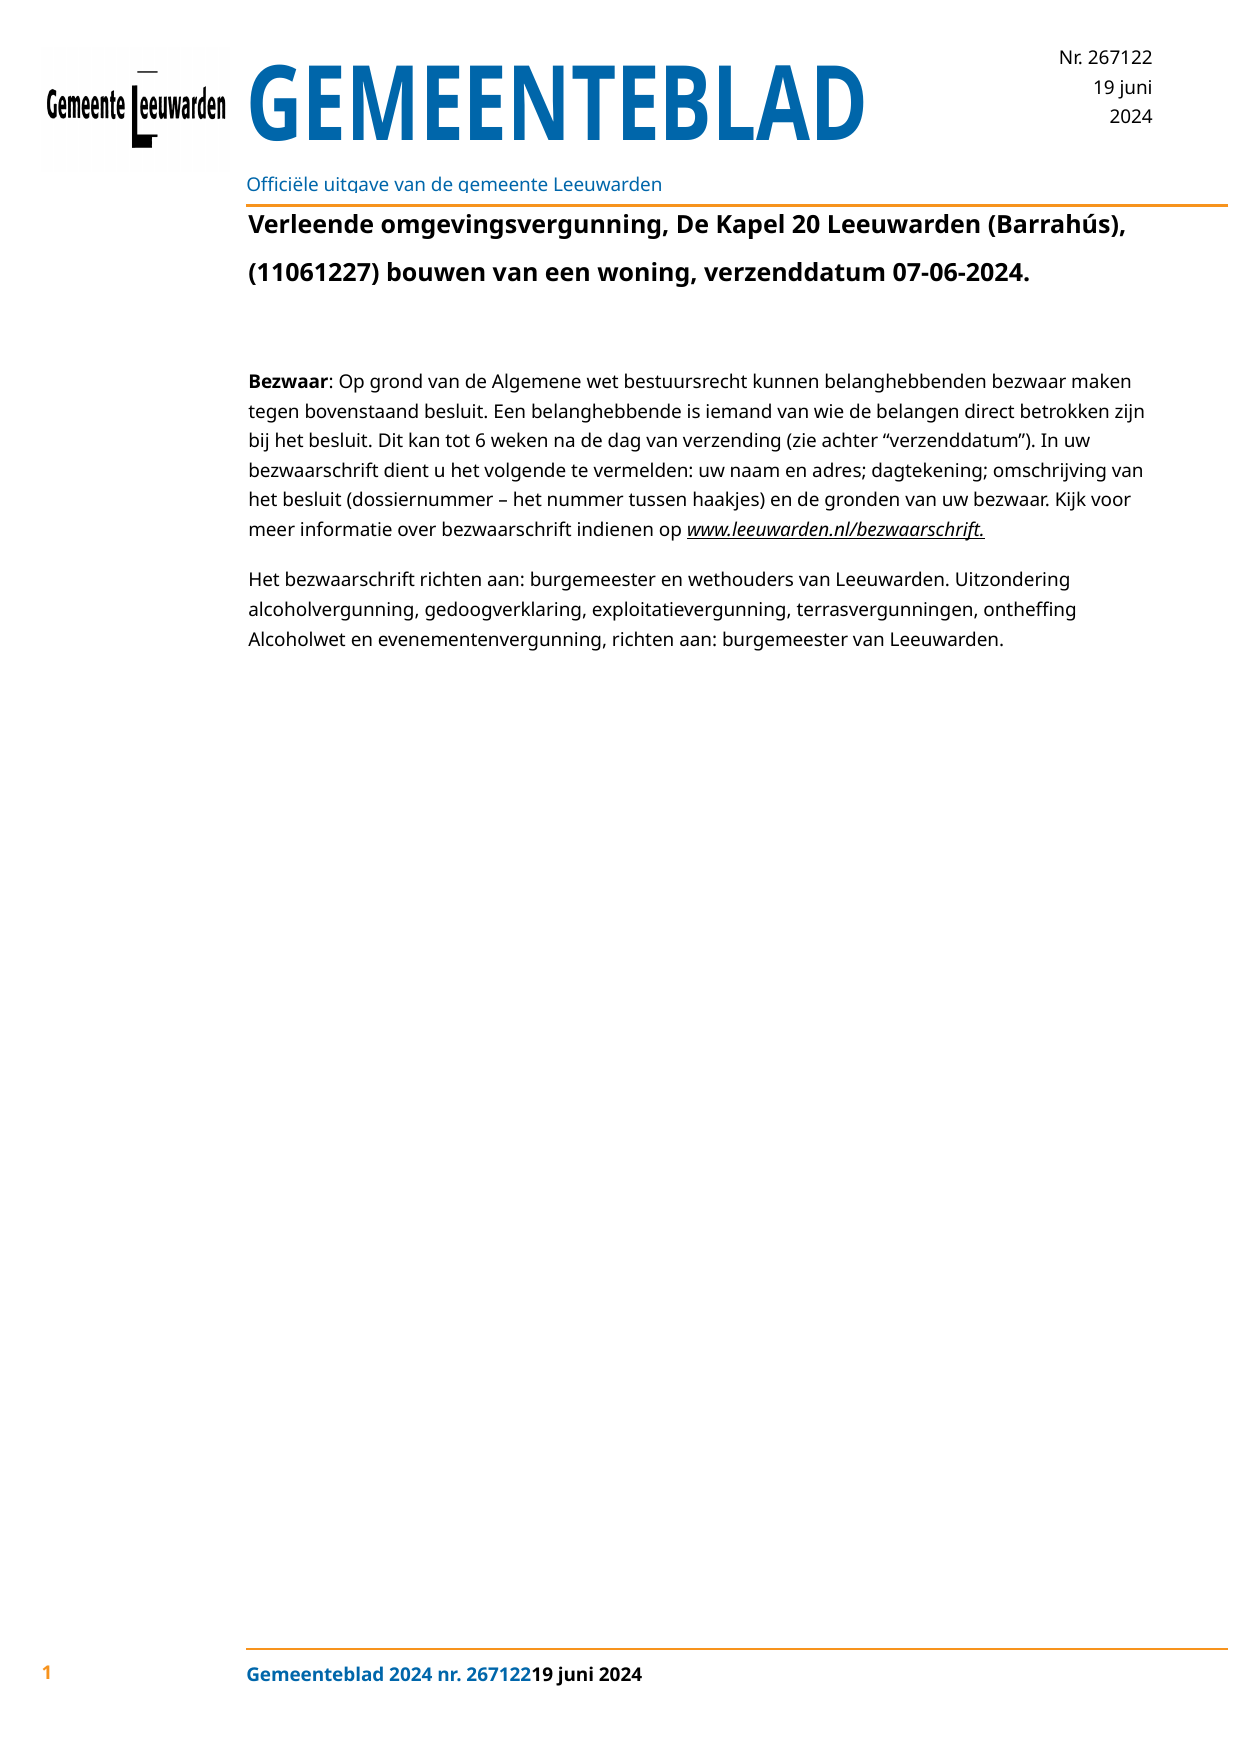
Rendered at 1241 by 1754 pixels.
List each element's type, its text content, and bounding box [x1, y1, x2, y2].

text Het bezwaarschrift richten aan: burgemeester en wethouders van Leeuwarden. Uitzondering alcoholvergunning, gedoogverklaring, exploitatievergunning, terrasvergunningen, ontheffing Alcoholwet en evenementenvergunning, richten aan: burgemeester van Leeuwarden. [248, 567, 1152, 652]
picture [41, 47, 231, 172]
text Verleende omgevingsvergunning, De Kapel 20 Leeuwarden (Barrahús), (11061227) bouwen van een woning, verzenddatum 07-06-2024. [248, 207, 1152, 288]
text Bezwaar: Op grond van de Algemene wet bestuursrecht kunnen belanghebbenden bezwaar maken tegen bovenstaand besluit. Een belanghebbende is iemand van wie de belangen direct betrokken zijn bij het besluit. Dit kan tot 6 weken na de dag van verzending (zie achter “verzenddatum”). In uw bezwaarschrift dient u het volgende te vermelden: uw naam en adres; dagtekening; omschrijving van het besluit (dossiernummer – het nummer tussen haakjes) en de gronden van uw bezwaar. Kijk voor meer informatie over bezwaarschrift indienen op www.leeuwarden.nl/bezwaarschrift. [248, 368, 1152, 542]
